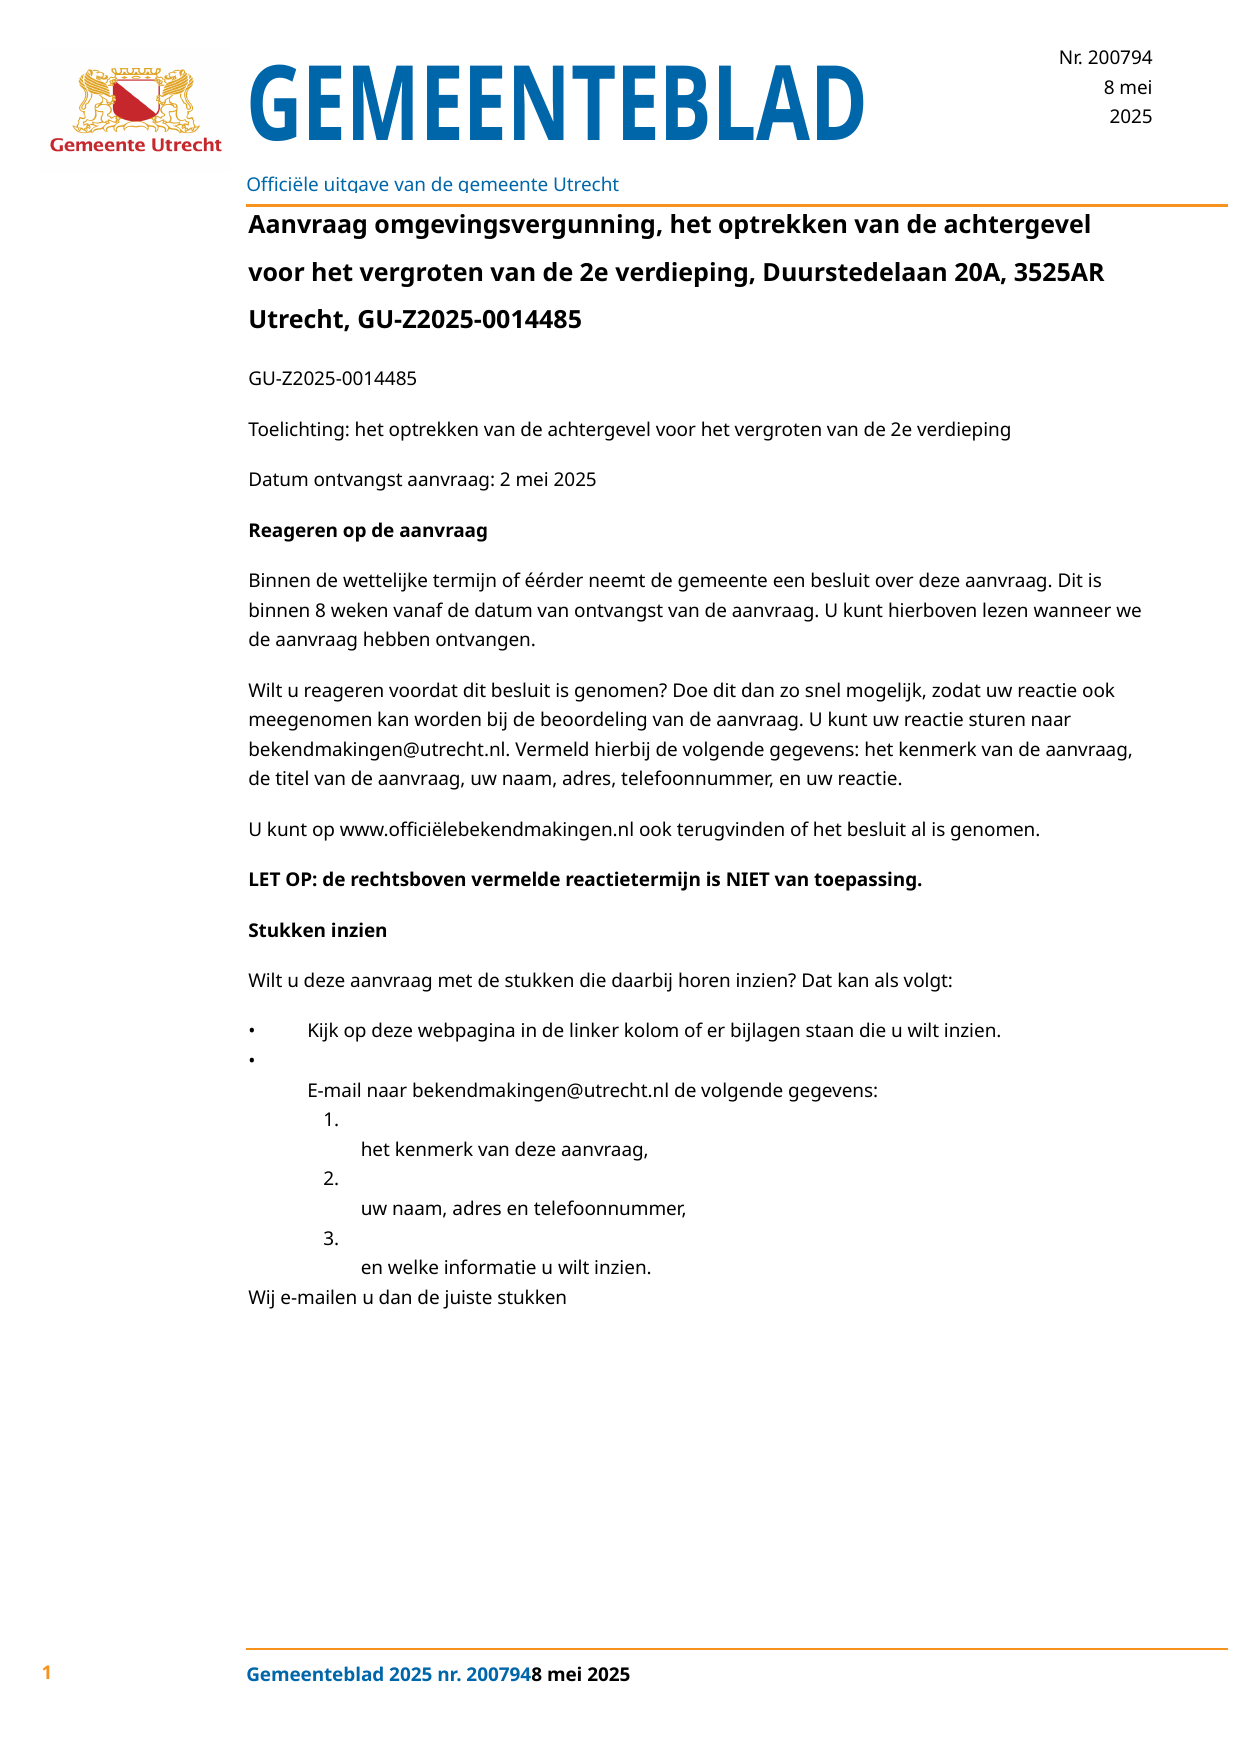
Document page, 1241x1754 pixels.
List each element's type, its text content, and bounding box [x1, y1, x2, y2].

text Reageren op de aanvraag [248, 517, 1152, 542]
text Wilt u deze aanvraag met de stukken die daarbij horen inzien? Dat kan als volgt: [248, 967, 1152, 993]
picture [41, 47, 231, 172]
text Aanvraag omgevingsvergunning, het optrekken van de achtergevel voor het vergroten van de 2e verdieping, Duurstedelaan 20A, 3525AR Utrecht, GU-Z2025-0014485 [248, 207, 1152, 336]
list E-mail naar bekendmakingen@utrecht.nl de volgende gegevens: [248, 1077, 1152, 1102]
text Toelichting: het optrekken van de achtergevel voor het vergroten van de 2e verdieping [248, 416, 1152, 442]
text LET OP: de rechtsboven vermelde reactietermijn is NIET van toepassing. [248, 866, 1152, 892]
text GU-Z2025-0014485 [248, 366, 1152, 391]
list en welke informatie u wilt inzien. [323, 1254, 1152, 1280]
text Datum ontvangst aanvraag: 2 mei 2025 [248, 466, 1152, 492]
text Wilt u reageren voordat dit besluit is genomen? Doe dit dan zo snel mogelijk, zodat uw reactie ook meegenomen kan worden bij de beoordeling van de aanvraag. U kunt uw reactie sturen naar bekendmakingen@utrecht.nl. Vermeld hierbij de volgende gegevens: het kenmerk van de aanvraag, de titel van de aanvraag, uw naam, adres, telefoonnummer, en uw reactie. [248, 677, 1152, 791]
text U kunt op www.officiëlebekendmakingen.nl ook terugvinden of het besluit al is genomen. [248, 816, 1152, 842]
list het kenmerk van deze aanvraag, [323, 1136, 1152, 1162]
list Kijk op deze webpagina in de linker kolom of er bijlagen staan die u wilt inzien. [248, 1018, 1152, 1043]
text Wij e-mailen u dan de juiste stukken [248, 1284, 1152, 1309]
list uw naam, adres en telefoonnummer, [323, 1195, 1152, 1221]
text Stukken inzien [248, 917, 1152, 942]
text Binnen de wettelijke termijn of éérder neemt de gemeente een besluit over deze aanvraag. Dit is binnen 8 weken vanaf de datum van ontvangst van de aanvraag. U kunt hierboven lezen wanneer we de aanvraag hebben ontvangen. [248, 567, 1152, 652]
